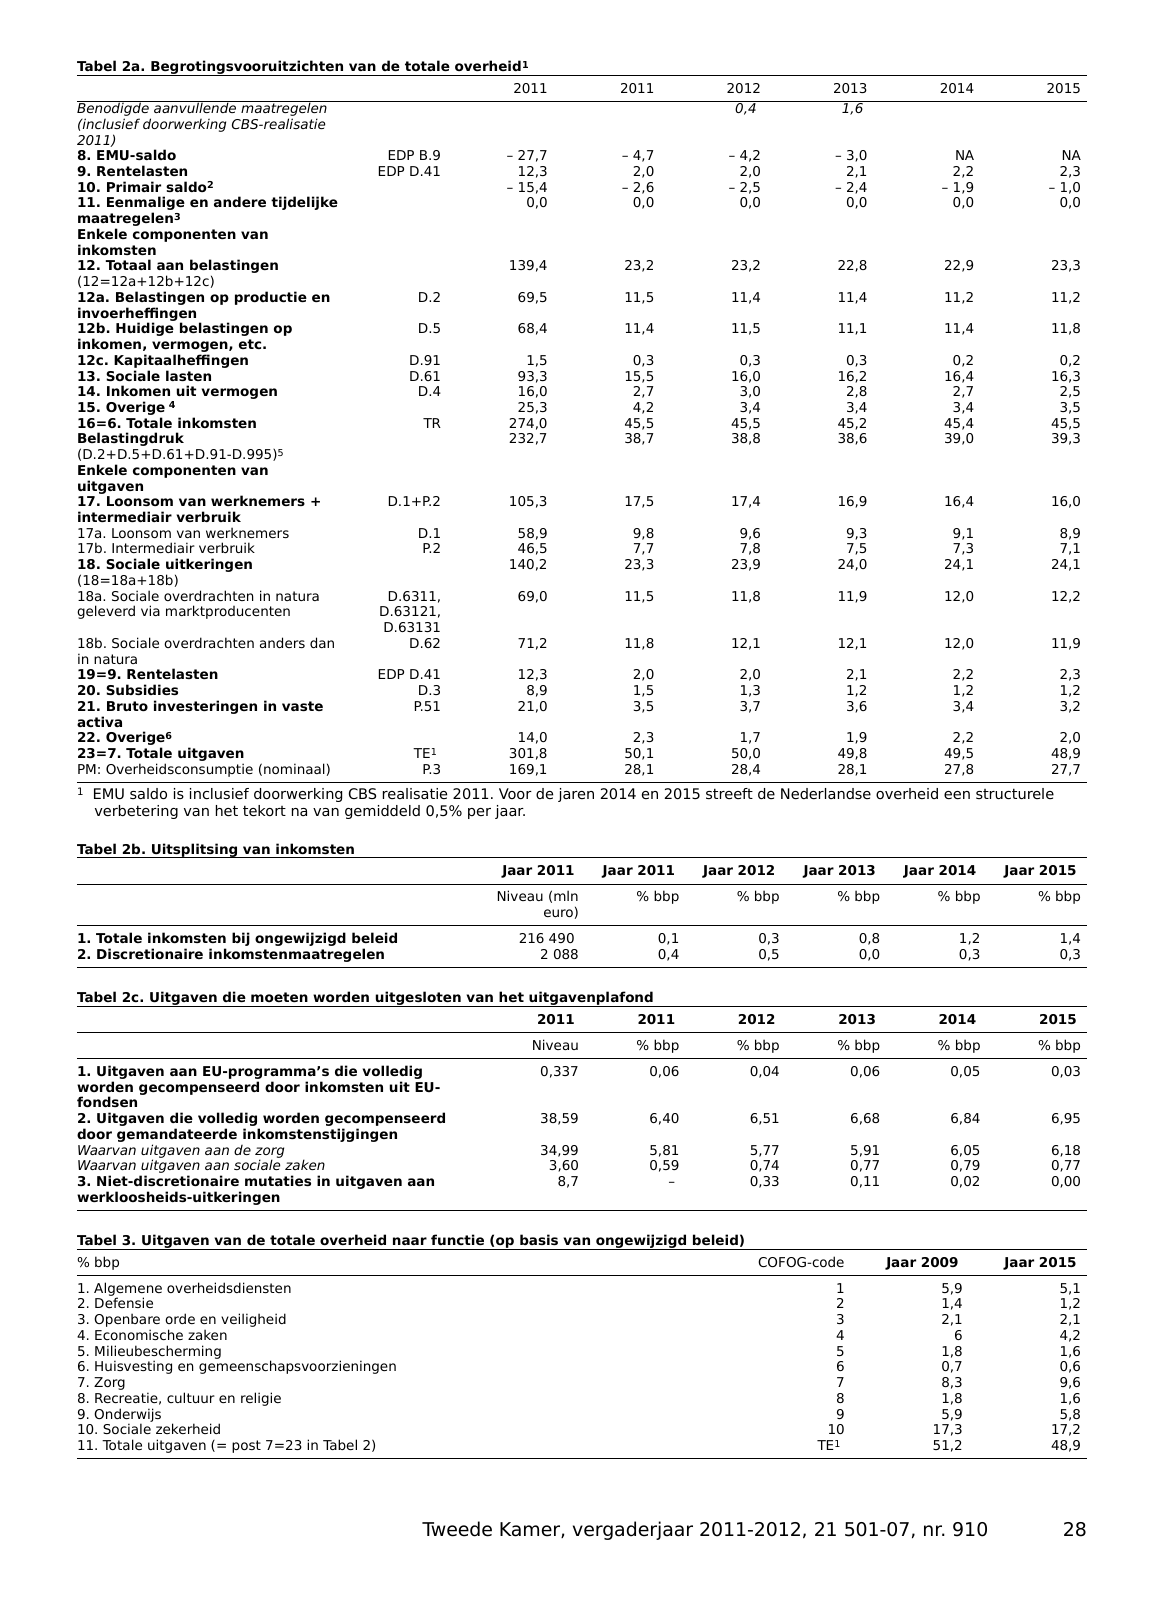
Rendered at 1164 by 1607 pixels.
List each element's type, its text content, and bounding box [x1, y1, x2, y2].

table_cell 27,7 [980, 762, 1087, 782]
table_cell [873, 102, 980, 148]
table_cell Jaar 2012 [685, 858, 785, 883]
table_cell 13. Sociale lasten [77, 368, 340, 384]
table_cell NA [873, 148, 980, 164]
table_cell [340, 195, 447, 227]
table_cell [710, 463, 767, 494]
table_cell 11,4 [553, 321, 660, 353]
table_cell 232,7 [447, 431, 553, 463]
table_cell % bbp [986, 1033, 1087, 1058]
table_cell 27,8 [873, 762, 980, 782]
table_cell 51,2 [850, 1438, 968, 1458]
table_cell 23,3 [980, 258, 1087, 290]
table_cell 20. Subsidies [77, 683, 340, 699]
table_cell 0,3 [767, 353, 873, 368]
table_cell 5,9 [850, 1406, 968, 1422]
table_cell [77, 76, 164, 101]
table_cell 9 [732, 1406, 850, 1422]
table_cell 2013 [767, 76, 873, 101]
table_cell 7 [732, 1375, 850, 1391]
table_cell [340, 400, 447, 416]
table_cell 2013 [785, 1007, 886, 1032]
table_cell EDP B.9 [340, 148, 447, 164]
table_cell 0,79 [886, 1158, 986, 1174]
table_cell – 27,7 [447, 148, 553, 164]
table_cell 12,3 [447, 164, 553, 179]
table_cell [340, 227, 447, 258]
table_cell [980, 463, 1087, 494]
table_cell % bbp [685, 1033, 785, 1058]
table_cell 11,4 [767, 290, 873, 321]
table_cell 21. Bruto investeringen in vaste activa [77, 699, 340, 730]
table_cell 0,77 [785, 1158, 886, 1174]
table_cell [660, 463, 710, 494]
table_cell 2,0 [660, 164, 767, 179]
table_cell 1,4 [986, 926, 1087, 947]
table_cell 2,0 [553, 164, 660, 179]
table_cell 2,1 [767, 164, 873, 179]
table_cell Jaar 2014 [886, 858, 986, 883]
table_cell 8. EMU-saldo [77, 148, 340, 164]
table_cell D.62 [340, 636, 447, 667]
table_cell 3,2 [980, 699, 1087, 730]
table_cell 1. Algemene overheidsdiensten [77, 1276, 732, 1296]
table_cell 7,7 [553, 541, 660, 557]
table_cell 2,0 [980, 730, 1087, 746]
table_cell D.5 [340, 321, 447, 353]
table_cell 0,0 [447, 195, 553, 227]
table_cell [553, 102, 660, 148]
table_cell 5. Milieubescherming [77, 1344, 732, 1359]
table_cell 45,5 [553, 416, 660, 431]
table_cell 16,4 [873, 368, 980, 384]
table_cell 38,59 [484, 1111, 584, 1142]
table_cell 2,3 [980, 164, 1087, 179]
table_cell [873, 227, 980, 258]
table_cell 5,81 [585, 1143, 685, 1158]
table_cell 11,4 [873, 321, 980, 353]
table_cell 23,2 [660, 258, 767, 290]
table_cell [77, 1033, 484, 1058]
table_cell 7,1 [980, 541, 1087, 557]
table_cell D.6311, D.63121, D.63131 [340, 589, 447, 636]
table_cell [77, 858, 484, 883]
table_cell – 2,5 [660, 180, 767, 195]
table_cell Jaar 2011 [484, 858, 584, 883]
table_cell [980, 102, 1087, 148]
table_cell [497, 463, 553, 494]
table_cell 1 EMU saldo is inclusief doorwerking CBS realisatie 2011. Voor de jaren 2014 en 2015 streeft de Nederlandse overheid een structurele verbetering van het tekort na van gemiddeld 0,5% per jaar. [77, 783, 1087, 820]
table_cell [767, 463, 873, 494]
table_cell 19=9. Rentelasten [77, 667, 340, 683]
table_cell 22,8 [767, 258, 873, 290]
table_cell [660, 227, 767, 258]
table_cell – 1,0 [980, 180, 1087, 195]
table_cell 4 [732, 1328, 850, 1343]
table_cell 10. Primair saldo2 [77, 180, 340, 195]
table_cell 0,3 [685, 926, 785, 947]
table_cell 6 [732, 1359, 850, 1375]
table_cell 2,5 [980, 384, 1087, 400]
table_cell 3,5 [980, 400, 1087, 416]
table_cell 11,5 [660, 321, 767, 353]
table_cell 3,4 [873, 699, 980, 730]
table_cell EDP D.41 [340, 164, 447, 179]
table_cell [447, 463, 497, 494]
table_cell 2 088 [484, 947, 584, 967]
table_cell 7,5 [767, 541, 873, 557]
table_cell 11,9 [980, 636, 1087, 667]
table_cell 16,0 [660, 368, 767, 384]
table_cell Enkele componenten van inkomsten [77, 227, 340, 258]
table_cell 69,0 [447, 589, 553, 636]
table_cell 12,2 [980, 589, 1087, 636]
table_cell 1,5 [447, 353, 553, 368]
table_cell [340, 76, 447, 101]
table_cell 0,3 [660, 353, 767, 368]
table_cell 14. Inkomen uit vermogen [77, 384, 340, 400]
table_cell [553, 227, 660, 258]
table_cell 11,1 [767, 321, 873, 353]
table_cell 24,0 [767, 557, 873, 588]
table_cell 0,05 [886, 1059, 986, 1111]
table_cell 2014 [873, 76, 980, 101]
table_cell 105,3 [447, 494, 553, 526]
table_cell 5,1 [969, 1276, 1087, 1296]
table_cell 11,5 [553, 589, 660, 636]
table_cell 2014 [886, 1007, 986, 1032]
table_cell 8,7 [484, 1174, 584, 1210]
table_cell 11,5 [553, 290, 660, 321]
table_cell 48,9 [969, 1438, 1087, 1458]
table_cell 169,1 [447, 762, 553, 782]
table_cell [340, 557, 447, 588]
table_cell % bbp [785, 1033, 886, 1058]
table_cell 0,11 [785, 1174, 886, 1210]
table_header Tabel 2c. Uitgaven die moeten worden uitgesloten van het uitgavenplafond [77, 990, 1087, 1006]
table_cell 48,9 [980, 746, 1087, 762]
table_cell 1,7 [660, 730, 767, 746]
table_cell Belastingdruk (D.2+D.5+D.61+D.91-D.995)5 [77, 431, 340, 463]
table_cell 8,9 [447, 683, 553, 699]
table_cell 49,8 [767, 746, 873, 762]
table_cell 139,4 [447, 258, 553, 290]
table_cell Jaar 2013 [785, 858, 886, 883]
table_cell [340, 730, 447, 746]
table_cell 1,2 [873, 683, 980, 699]
table_cell % bbp [77, 1250, 732, 1275]
table_cell 0,59 [585, 1158, 685, 1174]
table_cell 1,5 [553, 683, 660, 699]
table_cell 0,1 [585, 926, 685, 947]
table_cell 0,74 [685, 1158, 785, 1174]
table_cell 3,6 [767, 699, 873, 730]
table_cell 50,1 [553, 746, 660, 762]
table_cell 1 [732, 1276, 850, 1296]
table_cell 7,3 [873, 541, 980, 557]
table_cell 12c. Kapitaalheffingen [77, 353, 340, 368]
table_cell 16,4 [873, 494, 980, 526]
table_cell 6,84 [886, 1111, 986, 1142]
table_cell 16,2 [767, 368, 873, 384]
table_cell 0,0 [873, 195, 980, 227]
table_cell D.3 [340, 683, 447, 699]
table_cell 2011 [484, 1007, 584, 1032]
table_cell 23,3 [553, 557, 660, 588]
table_cell 2,7 [553, 384, 660, 400]
table_cell 71,2 [447, 636, 553, 667]
table_cell % bbp [886, 1033, 986, 1058]
table_cell 3,0 [660, 384, 767, 400]
table_cell 39,3 [980, 431, 1087, 463]
table_cell 2,0 [660, 667, 767, 683]
table_cell 12,3 [447, 667, 553, 683]
table_cell 2011 [585, 1007, 685, 1032]
table_cell 140,2 [447, 557, 553, 588]
table_cell [553, 463, 660, 494]
table_cell TE1 [340, 746, 447, 762]
table_cell 2,0 [553, 667, 660, 683]
table_cell % bbp [785, 885, 886, 925]
table_cell D.1 [340, 526, 447, 541]
table_cell 39,0 [873, 431, 980, 463]
table_cell 8 [732, 1391, 850, 1406]
table_cell 4,2 [969, 1328, 1087, 1343]
table_cell D.91 [340, 353, 447, 368]
table_cell 23=7. Totale uitgaven [77, 746, 340, 762]
table_cell % bbp [886, 885, 986, 925]
table_cell 11,2 [980, 290, 1087, 321]
table_cell 22,9 [873, 258, 980, 290]
table_cell 6,18 [986, 1143, 1087, 1158]
table_cell 68,4 [447, 321, 553, 353]
table_cell Waarvan uitgaven aan de zorg [77, 1143, 484, 1158]
table_cell 2,1 [767, 667, 873, 683]
table_cell 1,6 [767, 102, 873, 148]
table_cell 3,60 [484, 1158, 584, 1174]
table_cell 2. Defensie [77, 1296, 732, 1312]
table_cell 0,5 [685, 947, 785, 967]
table_cell [767, 227, 873, 258]
table_cell 21,0 [447, 699, 553, 730]
table_cell Niveau (mln euro) [484, 885, 584, 925]
table_cell 18. Sociale uitkeringen (18=18a+18b) [77, 557, 340, 588]
table_cell 1,6 [969, 1391, 1087, 1406]
table_cell Benodigde aanvullende maatregelen (inclusief doorwerking CBS-realisatie 2011) [77, 102, 340, 148]
table_cell [165, 76, 252, 101]
table_cell [252, 76, 340, 101]
table_cell 3 [732, 1312, 850, 1328]
table_cell 6,51 [685, 1111, 785, 1142]
table_cell 9,6 [969, 1375, 1087, 1391]
table_cell 8. Recreatie, cultuur en religie [77, 1391, 732, 1406]
table_cell 46,5 [447, 541, 553, 557]
table_cell 16,9 [767, 494, 873, 526]
table_cell 5,8 [969, 1406, 1087, 1422]
table_cell 17b. Intermediair verbruik [77, 541, 340, 557]
table_cell 15,5 [553, 368, 660, 384]
table_cell [340, 180, 447, 195]
table_cell 6,05 [886, 1143, 986, 1158]
table_cell 2015 [980, 76, 1087, 101]
table_cell – 1,9 [873, 180, 980, 195]
table_cell 16,0 [447, 384, 553, 400]
table_cell – 2,6 [553, 180, 660, 195]
table_cell NA [980, 148, 1087, 164]
table_cell 5,77 [685, 1143, 785, 1158]
table_cell 38,8 [660, 431, 767, 463]
table_cell 11,8 [660, 589, 767, 636]
table_cell 2,3 [980, 667, 1087, 683]
table_cell 6. Huisvesting en gemeenschapsvoorzieningen [77, 1359, 732, 1375]
table_cell 0,3 [986, 947, 1087, 967]
table_cell P.2 [340, 541, 447, 557]
table_cell 9. Onderwijs [77, 1406, 732, 1422]
table_cell 24,1 [980, 557, 1087, 588]
table_cell 6 [850, 1328, 968, 1343]
table_cell P.3 [340, 762, 447, 782]
table_cell 6,40 [585, 1111, 685, 1142]
table_cell 2,3 [553, 730, 660, 746]
table_cell 1,9 [767, 730, 873, 746]
table_cell 1,8 [850, 1344, 968, 1359]
table_header Tabel 3. Uitgaven van de totale overheid naar functie (op basis van ongewijzigd beleid) [77, 1233, 1087, 1249]
table_cell Jaar 2009 [850, 1250, 968, 1275]
table_cell PM: Overheidsconsumptie (nominaal) [77, 762, 340, 782]
table_cell 2 [732, 1296, 850, 1312]
table_cell 0,0 [553, 195, 660, 227]
table_cell 1. Uitgaven aan EU-programma’s die volledig worden gecompenseerd door inkomsten uit EU-fondsen [77, 1059, 484, 1111]
table_cell 3,4 [873, 400, 980, 416]
table_cell 0,2 [873, 353, 980, 368]
table_cell – 3,0 [767, 148, 873, 164]
table_cell 12,0 [873, 636, 980, 667]
table_cell – 2,4 [767, 180, 873, 195]
table_cell [447, 227, 553, 258]
table_cell 2,8 [767, 384, 873, 400]
table_cell 49,5 [873, 746, 980, 762]
table_cell 50,0 [660, 746, 767, 762]
table_cell – 4,7 [553, 148, 660, 164]
table_cell 9,6 [660, 526, 767, 541]
table_cell 17,4 [660, 494, 767, 526]
table_cell COFOG-code [732, 1250, 850, 1275]
table_cell 11,9 [767, 589, 873, 636]
table_cell Niveau [484, 1033, 584, 1058]
table_cell Waarvan uitgaven aan sociale zaken [77, 1158, 484, 1174]
table_cell 45,4 [873, 416, 980, 431]
table_cell 7,8 [660, 541, 767, 557]
table_cell [77, 1007, 484, 1032]
table_cell 17,3 [850, 1422, 968, 1438]
table_cell 0,3 [886, 947, 986, 967]
table_cell 0,4 [660, 102, 767, 148]
table_cell P.51 [340, 699, 447, 730]
table_cell 1,4 [850, 1296, 968, 1312]
table_cell 2,1 [969, 1312, 1087, 1328]
table_cell 11,2 [873, 290, 980, 321]
table_cell 0,00 [986, 1174, 1087, 1210]
table_cell D.61 [340, 368, 447, 384]
table_cell 17a. Loonsom van werknemers [77, 526, 340, 541]
table_cell 3,4 [660, 400, 767, 416]
table_cell 10 [732, 1422, 850, 1438]
table_cell 23,9 [660, 557, 767, 588]
table_cell 93,3 [447, 368, 553, 384]
table_cell % bbp [685, 885, 785, 925]
table_cell 58,9 [447, 526, 553, 541]
table_cell 1,2 [969, 1296, 1087, 1312]
table_cell 2. Discretionaire inkomstenmaatregelen [77, 947, 484, 967]
table_cell [340, 463, 447, 494]
table_cell 34,99 [484, 1143, 584, 1158]
table_cell 0,7 [850, 1359, 968, 1375]
table_cell 0,06 [585, 1059, 685, 1111]
table_cell 3,4 [767, 400, 873, 416]
table_cell 4,2 [553, 400, 660, 416]
table_header Tabel 2a. Begrotingsvooruitzichten van de totale overheid1 [77, 59, 1087, 75]
table_cell 0,0 [785, 947, 886, 967]
table_cell 0,33 [685, 1174, 785, 1210]
table_cell [340, 102, 447, 148]
table_cell 1,3 [660, 683, 767, 699]
table_cell 0,06 [785, 1059, 886, 1111]
table_cell 15. Overige 4 [77, 400, 340, 416]
table_cell 2015 [986, 1007, 1087, 1032]
table_cell 12a. Belastingen op productie en invoerheffingen [77, 290, 340, 321]
table_cell 9. Rentelasten [77, 164, 340, 179]
table_cell % bbp [585, 1033, 685, 1058]
table_cell 0,3 [553, 353, 660, 368]
table_cell [873, 463, 980, 494]
table_cell 28,4 [660, 762, 767, 782]
table_cell 0,4 [585, 947, 685, 967]
table_cell 14,0 [447, 730, 553, 746]
table_cell 5,9 [850, 1276, 968, 1296]
table_cell – [585, 1174, 685, 1210]
table_cell % bbp [986, 885, 1087, 925]
table_cell 5,91 [785, 1143, 886, 1158]
table_cell 4. Economische zaken [77, 1328, 732, 1343]
table_cell 16,3 [980, 368, 1087, 384]
table_cell Jaar 2011 [585, 858, 685, 883]
table_cell 8,9 [980, 526, 1087, 541]
table_cell 18a. Sociale overdrachten in natura geleverd via marktproducenten [77, 589, 340, 636]
table_cell 7. Zorg [77, 1375, 732, 1391]
table_cell 0,337 [484, 1059, 584, 1111]
table_cell 5 [732, 1344, 850, 1359]
table_cell D.2 [340, 290, 447, 321]
table_cell 0,0 [660, 195, 767, 227]
table_cell 2. Uitgaven die volledig worden gecompenseerd door gemandateerde inkomstenstijgingen [77, 1111, 484, 1142]
table_cell 11,8 [553, 636, 660, 667]
table_cell 3. Openbare orde en veiligheid [77, 1312, 732, 1328]
table_cell 0,0 [980, 195, 1087, 227]
table_cell 12,0 [873, 589, 980, 636]
table_cell D.4 [340, 384, 447, 400]
table_cell – 15,4 [447, 180, 553, 195]
table_cell 22. Overige6 [77, 730, 340, 746]
table_cell 2,7 [873, 384, 980, 400]
table_cell 18b. Sociale overdrachten anders dan in natura [77, 636, 340, 667]
table_cell 45,2 [767, 416, 873, 431]
table_cell 2,2 [873, 164, 980, 179]
table_cell 0,02 [886, 1174, 986, 1210]
table_cell 8,3 [850, 1375, 968, 1391]
table_cell 10. Sociale zekerheid [77, 1422, 732, 1438]
table_cell 0,2 [980, 353, 1087, 368]
table_cell 24,1 [873, 557, 980, 588]
table_cell 274,0 [447, 416, 553, 431]
table_cell 45,5 [660, 416, 767, 431]
table_cell 12,1 [660, 636, 767, 667]
table_cell 0,03 [986, 1059, 1087, 1111]
table_cell 1. Totale inkomsten bij ongewijzigd beleid [77, 926, 484, 947]
table_cell 2011 [447, 76, 553, 101]
table_cell 69,5 [447, 290, 553, 321]
table_cell 16=6. Totale inkomsten [77, 416, 340, 431]
table_cell 2011 [553, 76, 660, 101]
table_cell 23,2 [553, 258, 660, 290]
table_cell % bbp [585, 885, 685, 925]
table_cell 2,2 [873, 730, 980, 746]
table_cell Jaar 2015 [986, 858, 1087, 883]
table_cell 9,8 [553, 526, 660, 541]
table_cell 12b. Huidige belastingen op inkomen, vermogen, etc. [77, 321, 340, 353]
table_cell 1,2 [980, 683, 1087, 699]
table_cell 6,95 [986, 1111, 1087, 1142]
table_cell 0,04 [685, 1059, 785, 1111]
table_cell 38,6 [767, 431, 873, 463]
table_cell 11,4 [660, 290, 767, 321]
table_cell TR [340, 416, 447, 431]
table_cell 28,1 [767, 762, 873, 782]
table_cell [77, 885, 484, 925]
table_cell 12,1 [767, 636, 873, 667]
table_cell 6,68 [785, 1111, 886, 1142]
table_cell 2,2 [873, 667, 980, 683]
table_cell 11. Eenmalige en andere tijdelijke maatregelen3 [77, 195, 340, 227]
table_cell [447, 102, 553, 148]
table_cell [340, 431, 447, 463]
table_cell 9,1 [873, 526, 980, 541]
table_cell 0,77 [986, 1158, 1087, 1174]
table_cell 17,2 [969, 1422, 1087, 1438]
table_cell 216 490 [484, 926, 584, 947]
table_cell 1,8 [850, 1391, 968, 1406]
table_cell 17,5 [553, 494, 660, 526]
table_cell D.1+P.2 [340, 494, 447, 526]
table_cell 2012 [685, 1007, 785, 1032]
table_cell – 4,2 [660, 148, 767, 164]
table_cell 3,7 [660, 699, 767, 730]
table_cell 2,1 [850, 1312, 968, 1328]
table_cell 3,5 [553, 699, 660, 730]
table_cell 1,2 [886, 926, 986, 947]
table_cell 301,8 [447, 746, 553, 762]
table_cell [340, 258, 447, 290]
table_cell 0,8 [785, 926, 886, 947]
table_header Tabel 2b. Uitsplitsing van inkomsten [77, 842, 1087, 857]
table_cell 1,2 [767, 683, 873, 699]
table_cell 0,0 [767, 195, 873, 227]
table_cell 11. Totale uitgaven (= post 7=23 in Tabel 2) [77, 1438, 732, 1458]
table_cell 9,3 [767, 526, 873, 541]
table_cell 3. Niet-discretionaire mutaties in uitgaven aan werkloosheids-uitkeringen [77, 1174, 484, 1210]
table_cell [980, 227, 1087, 258]
table_cell Enkele componenten van uitgaven [77, 463, 340, 494]
table_cell 11,8 [980, 321, 1087, 353]
table_cell EDP D.41 [340, 667, 447, 683]
table_cell 45,5 [980, 416, 1087, 431]
table_cell 0,6 [969, 1359, 1087, 1375]
table_cell 12. Totaal aan belastingen (12=12a+12b+12c) [77, 258, 340, 290]
table_cell 16,0 [980, 494, 1087, 526]
table_cell 38,7 [553, 431, 660, 463]
table_cell 25,3 [447, 400, 553, 416]
table_cell 1,6 [969, 1344, 1087, 1359]
table_cell Jaar 2015 [969, 1250, 1087, 1275]
table_cell 17. Loonsom van werknemers + intermediair verbruik [77, 494, 340, 526]
table_cell TE1 [732, 1438, 850, 1458]
table_cell 2012 [660, 76, 767, 101]
table_cell 28,1 [553, 762, 660, 782]
